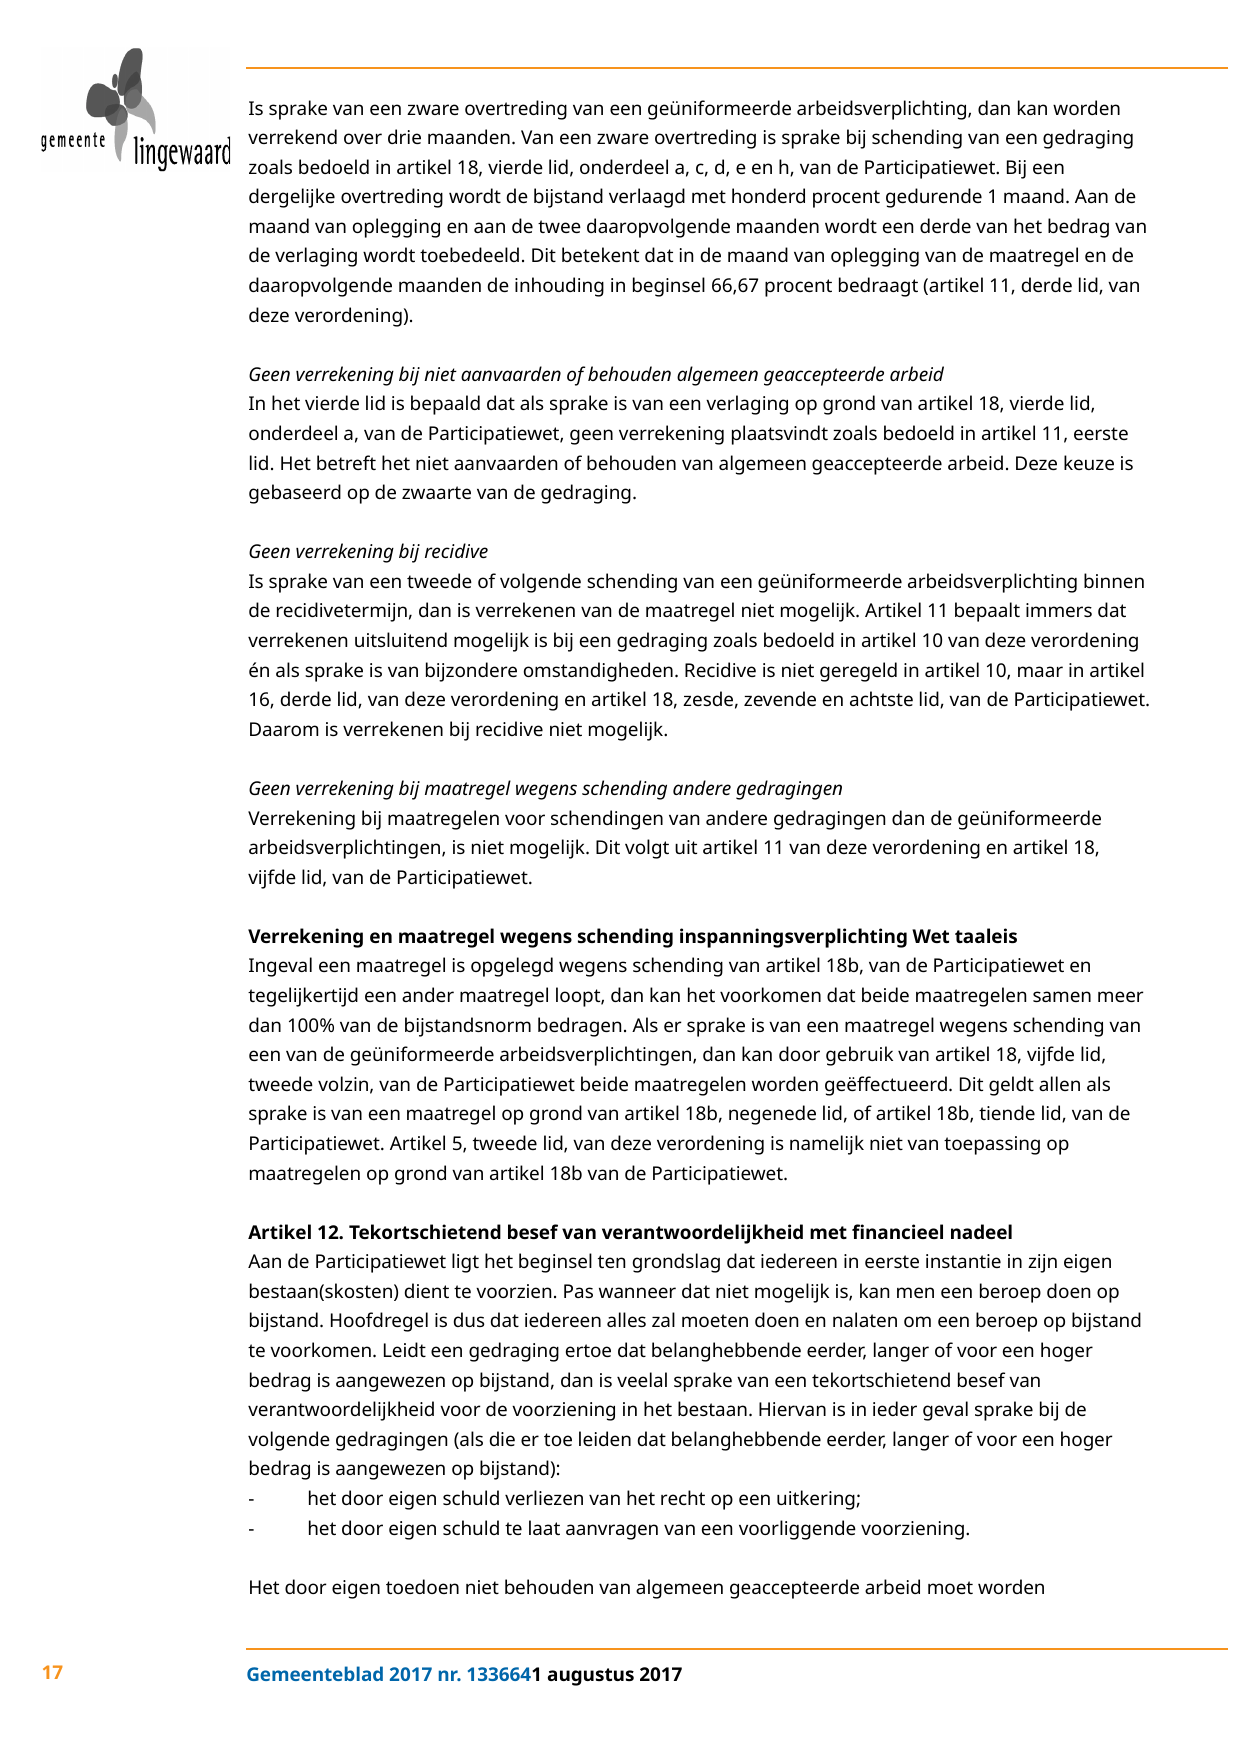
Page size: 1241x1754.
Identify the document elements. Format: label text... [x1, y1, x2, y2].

text Is sprake van een tweede of volgende schending van een geüniformeerde arbeidsverplichting binnen de recidivetermijn, dan is verrekenen van de maatregel niet mogelijk. Artikel 11 bepaalt immers dat verrekenen uitsluitend mogelijk is bij een gedraging zoals bedoeld in artikel 10 van deze verordening én als sprake is van bijzondere omstandigheden. Recidive is niet geregeld in artikel 10, maar in artikel 16, derde lid, van deze verordening en artikel 18, zesde, zevende en achtste lid, van de Participatiewet. Daarom is verrekenen bij recidive niet mogelijk. [248, 568, 1152, 742]
text Is sprake van een zware overtreding van een geüniformeerde arbeidsverplichting, dan kan worden verrekend over drie maanden. Van een zware overtreding is sprake bij schending van een gedraging zoals bedoeld in artikel 18, vierde lid, onderdeel a, c, d, e en h, van de Participatiewet. Bij een dergelijke overtreding wordt de bijstand verlaagd met honderd procent gedurende 1 maand. Aan de maand van oplegging en aan de twee daaropvolgende maanden wordt een derde van het bedrag van de verlaging wordt toebedeeld. Dit betekent dat in de maand van oplegging van de maatregel en de daaropvolgende maanden de inhouding in beginsel 66,67 procent bedraagt (artikel 11, derde lid, van deze verordening). [248, 95, 1152, 328]
text Ingeval een maatregel is opgelegd wegens schending van artikel 18b, van de Participatiewet en tegelijkertijd een ander maatregel loopt, dan kan het voorkomen dat beide maatregelen samen meer dan 100% van de bijstandsnorm bedragen. Als er sprake is van een maatregel wegens schending van een van de geüniformeerde arbeidsverplichtingen, dan kan door gebruik van artikel 18, vijfde lid, tweede volzin, van de Participatiewet beide maatregelen worden geëffectueerd. Dit geldt allen als sprake is van een maatregel op grond van artikel 18b, negenede lid, of artikel 18b, tiende lid, van de Participatiewet. Artikel 5, tweede lid, van deze verordening is namelijk niet van toepassing op maatregelen op grond van artikel 18b van de Participatiewet. [248, 953, 1152, 1186]
list het door eigen schuld te laat aanvragen van een voorliggende voorziening. [248, 1515, 1152, 1541]
text Geen verrekening bij niet aanvaarden of behouden algemeen geaccepteerde arbeid [248, 361, 1152, 387]
text Het door eigen toedoen niet behouden van algemeen geaccepteerde arbeid moet worden [248, 1574, 1152, 1600]
text In het vierde lid is bepaald dat als sprake is van een verlaging op grond van artikel 18, vierde lid, onderdeel a, van de Participatiewet, geen verrekening plaatsvindt zoals bedoeld in artikel 11, eerste lid. Het betreft het niet aanvaarden of behouden van algemeen geaccepteerde arbeid. Deze keuze is gebaseerd op de zwaarte van de gedraging. [248, 391, 1152, 505]
text Aan de Participatiewet ligt het beginsel ten grondslag dat iedereen in eerste instantie in zijn eigen bestaan(skosten) dient te voorzien. Pas wanneer dat niet mogelijk is, kan men een beroep doen op bijstand. Hoofdregel is dus dat iedereen alles zal moeten doen en nalaten om een beroep op bijstand te voorkomen. Leidt een gedraging ertoe dat belanghebbende eerder, langer of voor een hoger bedrag is aangewezen op bijstand, dan is veelal sprake van een tekortschietend besef van verantwoordelijkheid voor de voorziening in het bestaan. Hiervan is in ieder geval sprake bij de volgende gedragingen (als die er toe leiden dat belanghebbende eerder, langer of voor een hoger bedrag is aangewezen op bijstand): [248, 1248, 1152, 1481]
list het door eigen schuld verliezen van het recht op een uitkering; [248, 1485, 1152, 1511]
text Verrekening bij maatregelen voor schendingen van andere gedragingen dan de geüniformeerde arbeidsverplichtingen, is niet mogelijk. Dit volgt uit artikel 11 van deze verordening en artikel 18, vijfde lid, van de Participatiewet. [248, 805, 1152, 890]
text Geen verrekening bij recidive [248, 538, 1152, 564]
picture [41, 47, 231, 172]
text Artikel 12. Tekortschietend besef van verantwoordelijkheid met financieel nadeel [248, 1219, 1152, 1245]
text Geen verrekening bij maatregel wegens schending andere gedragingen [248, 775, 1152, 801]
text Verrekening en maatregel wegens schending inspanningsverplichting Wet taaleis [248, 923, 1152, 949]
